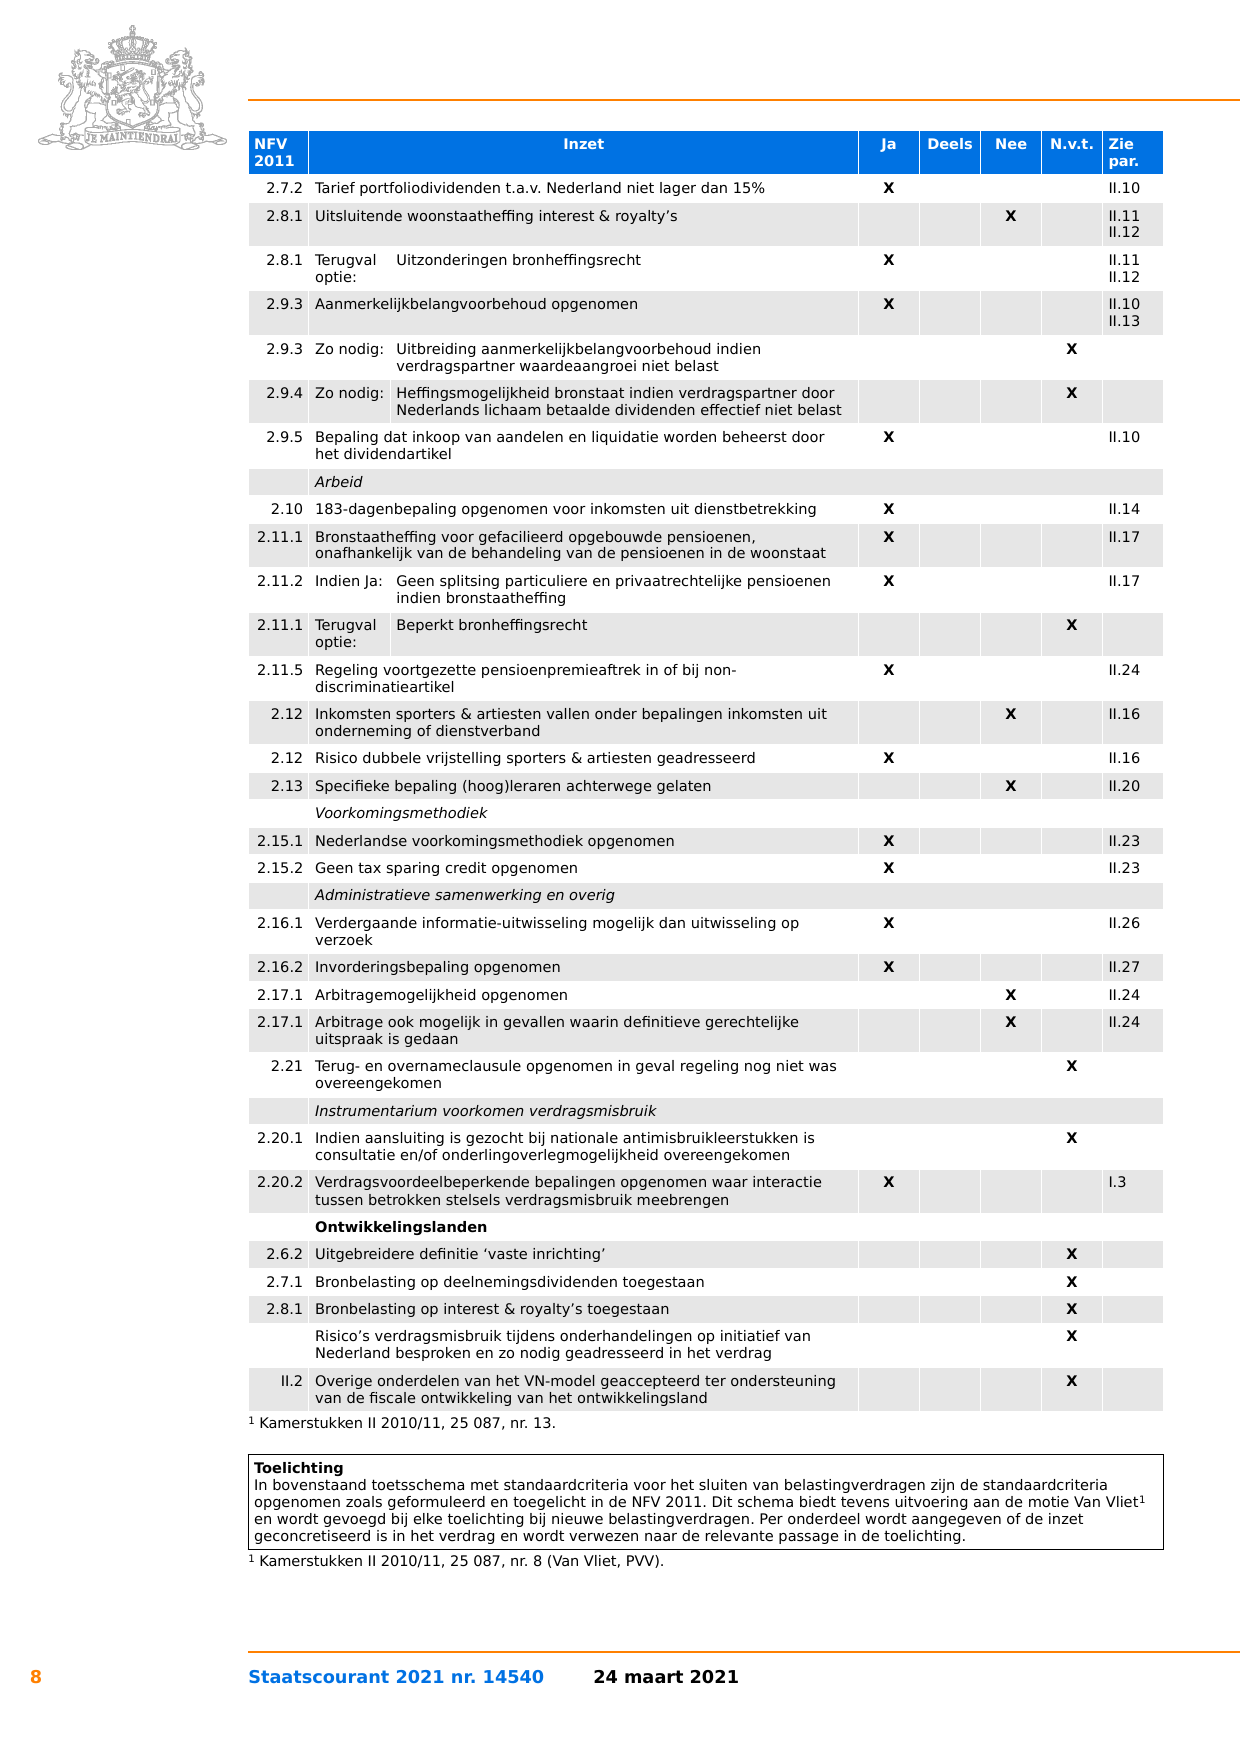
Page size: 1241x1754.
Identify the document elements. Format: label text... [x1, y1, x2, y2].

table_cell [981, 910, 1041, 953]
table_cell 2.15.2 [249, 855, 308, 882]
table_cell Zo nodig: [309, 380, 390, 423]
table_cell [249, 469, 308, 495]
table_cell II.27 [1103, 954, 1163, 981]
table_cell II.16 [1103, 746, 1163, 772]
table_cell [859, 1269, 919, 1295]
table_cell 2.11.2 [249, 568, 308, 611]
table_cell [859, 982, 919, 1008]
table_cell X [859, 425, 919, 468]
table_cell X [981, 982, 1041, 1008]
table_cell 183-dagenbepaling opgenomen voor inkomsten uit dienstbetrekking [309, 496, 858, 523]
table_cell 2.20.2 [249, 1170, 308, 1213]
table_cell [249, 1214, 308, 1240]
table_cell 2.11.1 [249, 524, 308, 567]
table_cell 2.9.3 [249, 336, 308, 379]
table_cell [1042, 910, 1102, 953]
table_cell [920, 1241, 980, 1268]
table_cell [859, 1296, 919, 1323]
table_cell 2.10 [249, 496, 308, 523]
table_cell II.2 [249, 1368, 308, 1411]
table_cell [981, 1125, 1041, 1169]
table_cell [859, 613, 919, 656]
table_cell II.23 [1103, 855, 1163, 882]
table_cell X [1042, 1269, 1102, 1295]
table_cell [1103, 1054, 1163, 1097]
table_cell [1042, 291, 1102, 335]
table_header Deels [920, 131, 980, 174]
table_cell 2.9.3 [249, 291, 308, 335]
table_cell [981, 425, 1041, 468]
table_cell X [1042, 613, 1102, 656]
table_cell [1042, 524, 1102, 567]
table_cell [920, 1054, 980, 1097]
table_cell X [859, 746, 919, 772]
table_cell Heffingsmogelijkheid bronstaat indien verdragspartner door Nederlands lichaam betaalde dividenden effectief niet belast [391, 380, 858, 423]
table_cell [1042, 982, 1102, 1008]
table_cell Regeling voortgezette pensioenpremieaftrek in of bij non- discriminatieartikel [309, 657, 858, 700]
table_header N.v.t. [1042, 131, 1102, 174]
table_cell Terugvaloptie: [309, 247, 390, 290]
table_cell II.16 [1103, 701, 1163, 744]
table_cell Zo nodig: [309, 336, 390, 379]
table_cell [1103, 1269, 1163, 1295]
table_cell [1042, 175, 1102, 202]
table_cell [981, 1241, 1041, 1268]
table_cell [981, 175, 1041, 202]
table_cell Voorkomingsmethodiek [309, 800, 1163, 827]
table_cell X [859, 954, 919, 981]
table_cell X [1042, 1296, 1102, 1323]
table_cell [920, 1269, 980, 1295]
table_cell II.24 [1103, 657, 1163, 700]
table_cell II.26 [1103, 910, 1163, 953]
table_cell 2.8.1 [249, 1296, 308, 1323]
table_cell X [859, 828, 919, 854]
table_cell Risico dubbele vrijstelling sporters & artiesten geadresseerd [309, 746, 858, 772]
table_cell II.10 [1103, 425, 1163, 468]
table_cell Beperkt bronheffingsrecht [391, 613, 858, 656]
table_cell 2.16.1 [249, 910, 308, 953]
table_cell [859, 380, 919, 423]
table_cell Uitsluitende woonstaatheffing interest & royalty’s [309, 203, 858, 246]
table_cell [249, 1324, 308, 1367]
table_cell X [859, 910, 919, 953]
table_cell II.11 II.12 [1103, 203, 1163, 246]
table_cell [920, 982, 980, 1008]
picture [38, 25, 227, 150]
table_cell [859, 203, 919, 246]
table_cell X [859, 1170, 919, 1213]
table_cell [249, 800, 308, 827]
table_cell [1103, 613, 1163, 656]
table_cell Bepaling dat inkoop van aandelen en liquidatie worden beheerst door het dividendartikel [309, 425, 858, 468]
table_cell [1103, 1241, 1163, 1268]
table_cell [920, 1368, 980, 1411]
table_cell [920, 1296, 980, 1323]
table_cell [1042, 954, 1102, 981]
table_cell Uitbreiding aanmerkelijkbelangvoorbehoud indien verdragspartner waardeaangroei niet belast [391, 336, 858, 379]
table_cell Aanmerkelijkbelangvoorbehoud opgenomen [309, 291, 858, 335]
table_cell 2.9.4 [249, 380, 308, 423]
table_cell [920, 701, 980, 744]
table_cell Invorderingsbepaling opgenomen [309, 954, 858, 981]
table_cell [920, 203, 980, 246]
table_cell X [1042, 1368, 1102, 1411]
table_cell [920, 1125, 980, 1169]
table_cell [1042, 425, 1102, 468]
table_cell II.10 II.13 [1103, 291, 1163, 335]
table_header Zie par. [1103, 131, 1163, 174]
table_cell X [981, 1009, 1041, 1052]
table_cell II.10 [1103, 175, 1163, 202]
table_cell [981, 1054, 1041, 1097]
table_cell [981, 613, 1041, 656]
table_cell 2.8.1 [249, 247, 308, 290]
table_cell 2.8.1 [249, 203, 308, 246]
table_cell Instrumentarium voorkomen verdragsmisbruik [309, 1098, 1163, 1124]
table_cell 1 Kamerstukken II 2010/11, 25 087, nr. 8 (Van Vliet, PVV). [248, 1550, 1163, 1570]
table_cell [859, 1054, 919, 1097]
table_cell X [981, 701, 1041, 744]
table_cell [981, 855, 1041, 882]
table_cell Risico’s verdragsmisbruik tijdens onderhandelingen op initiatief van Nederland besproken en zo nodig geadresseerd in het verdrag [309, 1324, 858, 1367]
table_cell II.11 II.12 [1103, 247, 1163, 290]
table_cell X [1042, 336, 1102, 379]
table_cell [920, 910, 980, 953]
table_cell [920, 247, 980, 290]
table_cell [920, 524, 980, 567]
table_cell Geen splitsing particuliere en privaatrechtelijke pensioenen indien bronstaatheffing [391, 568, 858, 611]
table_cell 2.17.1 [249, 982, 308, 1008]
table_cell [1103, 336, 1163, 379]
table_cell 2.12 [249, 701, 308, 744]
table_cell 2.16.2 [249, 954, 308, 981]
table_cell Verdergaande informatie-uitwisseling mogelijk dan uitwisseling op verzoek [309, 910, 858, 953]
table_cell [981, 828, 1041, 854]
table_cell II.23 [1103, 828, 1163, 854]
table_cell [1042, 1170, 1102, 1213]
table_cell [1042, 568, 1102, 611]
table_cell X [1042, 1054, 1102, 1097]
table_cell X [981, 203, 1041, 246]
table_cell [981, 336, 1041, 379]
table_cell [981, 247, 1041, 290]
table_cell [859, 1009, 919, 1052]
table_cell II.14 [1103, 496, 1163, 523]
table_cell II.20 [1103, 773, 1163, 799]
table_cell [981, 568, 1041, 611]
table_cell [981, 1296, 1041, 1323]
table_cell [920, 175, 980, 202]
table_cell [920, 496, 980, 523]
table_cell X [859, 247, 919, 290]
table_cell [920, 855, 980, 882]
table_cell X [859, 524, 919, 567]
table_cell 2.11.1 [249, 613, 308, 656]
table_cell 2.12 [249, 746, 308, 772]
table_cell [859, 773, 919, 799]
table_cell [920, 336, 980, 379]
table_header Inzet [309, 131, 858, 174]
table_cell [1042, 203, 1102, 246]
table_cell 2.15.1 [249, 828, 308, 854]
table_cell X [859, 291, 919, 335]
table_cell II.17 [1103, 524, 1163, 567]
table_cell [1042, 657, 1102, 700]
table_cell [920, 657, 980, 700]
table_cell 1 Kamerstukken II 2010/11, 25 087, nr. 13. [248, 1413, 1163, 1432]
table_header NFV 2011 [249, 131, 308, 174]
table_cell [1042, 773, 1102, 799]
table_cell [981, 380, 1041, 423]
table_cell [1042, 701, 1102, 744]
table_cell [1042, 855, 1102, 882]
table_cell Terug- en overnameclausule opgenomen in geval regeling nog niet was overeengekomen [309, 1054, 858, 1097]
table_cell [920, 746, 980, 772]
table_cell X [859, 496, 919, 523]
table_cell [1042, 1009, 1102, 1052]
table_cell [859, 1368, 919, 1411]
table_cell X [859, 855, 919, 882]
table_cell 2.20.1 [249, 1125, 308, 1169]
table_cell [920, 954, 980, 981]
table_cell 2.11.5 [249, 657, 308, 700]
table_cell Arbitrage ook mogelijk in gevallen waarin definitieve gerechtelijke uitspraak is gedaan [309, 1009, 858, 1052]
table_cell [920, 828, 980, 854]
table_cell Ontwikkelingslanden [309, 1214, 1163, 1240]
table_cell X [981, 773, 1041, 799]
table_cell 2.17.1 [249, 1009, 308, 1052]
table_cell [1042, 496, 1102, 523]
table_cell [981, 524, 1041, 567]
table_cell [859, 336, 919, 379]
table_cell Arbitragemogelijkheid opgenomen [309, 982, 858, 1008]
table_cell 2.9.5 [249, 425, 308, 468]
table_cell Nederlandse voorkomingsmethodiek opgenomen [309, 828, 858, 854]
table_cell [981, 746, 1041, 772]
table_cell II.24 [1103, 982, 1163, 1008]
table_header Ja [859, 131, 919, 174]
table_cell Indien Ja: [309, 568, 390, 611]
table_cell Geen tax sparing credit opgenomen [309, 855, 858, 882]
table_cell Uitzonderingen bronheffingsrecht [391, 247, 858, 290]
table_cell [920, 425, 980, 468]
table_cell II.17 [1103, 568, 1163, 611]
table_cell Verdragsvoordeelbeperkende bepalingen opgenomen waar interactie tussen betrokken stelsels verdragsmisbruik meebrengen [309, 1170, 858, 1213]
table_cell [981, 1170, 1041, 1213]
table_cell [981, 657, 1041, 700]
table_cell [920, 773, 980, 799]
table_cell [249, 883, 308, 909]
table_cell Indien aansluiting is gezocht bij nationale antimisbruikleerstukken is consultatie en/of onderlingoverlegmogelijkheid overeengekomen [309, 1125, 858, 1169]
table_cell [920, 291, 980, 335]
table_cell [249, 1098, 308, 1124]
table_cell [920, 1324, 980, 1367]
table_cell [1103, 1368, 1163, 1411]
table_cell 2.21 [249, 1054, 308, 1097]
table_cell Arbeid [309, 469, 1163, 495]
table_cell 2.7.2 [249, 175, 308, 202]
table_cell [1103, 1125, 1163, 1169]
table_cell [859, 1241, 919, 1268]
table_header Nee [981, 131, 1041, 174]
table_cell [859, 1324, 919, 1367]
table_cell X [859, 657, 919, 700]
table_cell Tarief portfoliodividenden t.a.v. Nederland niet lager dan 15% [309, 175, 858, 202]
table_cell Overige onderdelen van het VN-model geaccepteerd ter ondersteuning van de fiscale ontwikkeling van het ontwikkelingsland [309, 1368, 858, 1411]
table_cell Bronstaatheffing voor gefacilieerd opgebouwde pensioenen, onafhankelijk van de behandeling van de pensioenen in de woonstaat [309, 524, 858, 567]
table_cell Inkomsten sporters & artiesten vallen onder bepalingen inkomsten uit onderneming of dienstverband [309, 701, 858, 744]
table_cell I.3 [1103, 1170, 1163, 1213]
table_cell X [1042, 380, 1102, 423]
table_cell Administratieve samenwerking en overig [309, 883, 1163, 909]
table_cell 2.13 [249, 773, 308, 799]
table_cell [981, 1324, 1041, 1367]
table_cell [981, 496, 1041, 523]
table_cell Bronbelasting op deelnemingsdividenden toegestaan [309, 1269, 858, 1295]
table_cell Terugvaloptie: [309, 613, 390, 656]
table_cell [1042, 247, 1102, 290]
table_cell X [859, 568, 919, 611]
table_cell [859, 1125, 919, 1169]
table_cell [1103, 1296, 1163, 1323]
table_cell Uitgebreidere definitie ‘vaste inrichting’ [309, 1241, 858, 1268]
table_cell Specifieke bepaling (hoog)leraren achterwege gelaten [309, 773, 858, 799]
table_cell X [1042, 1324, 1102, 1367]
table_cell X [1042, 1241, 1102, 1268]
table_cell II.24 [1103, 1009, 1163, 1052]
table_cell X [1042, 1125, 1102, 1169]
table_cell [981, 1368, 1041, 1411]
table_cell [1103, 1324, 1163, 1367]
table_cell X [859, 175, 919, 202]
table_cell [920, 380, 980, 423]
table_cell [981, 954, 1041, 981]
table_cell 2.6.2 [249, 1241, 308, 1268]
table_cell [1042, 746, 1102, 772]
table_cell [859, 701, 919, 744]
table_cell 2.7.1 [249, 1269, 308, 1295]
table_cell [981, 1269, 1041, 1295]
table_cell [920, 568, 980, 611]
table_cell [920, 1009, 980, 1052]
table_cell [1042, 828, 1102, 854]
table_cell Bronbelasting op interest & royalty’s toegestaan [309, 1296, 858, 1323]
table_cell [1103, 380, 1163, 423]
table_header Toelichting In bovenstaand toetsschema met standaardcriteria voor het sluiten van belastingverdragen zijn de standaardcriteria opgenomen zoals geformuleerd en toegelicht in de NFV 2011. Dit schema biedt tevens uitvoering aan de motie Van Vliet1 en wordt gevoegd bij elke toelichting bij nieuwe belastingverdragen. Per onderdeel wordt aangegeven of de inzet geconcretiseerd is in het verdrag en wordt verwezen naar de relevante passage in de toelichting. [249, 1455, 1163, 1549]
table_cell [981, 291, 1041, 335]
table_cell [920, 613, 980, 656]
table_cell [920, 1170, 980, 1213]
